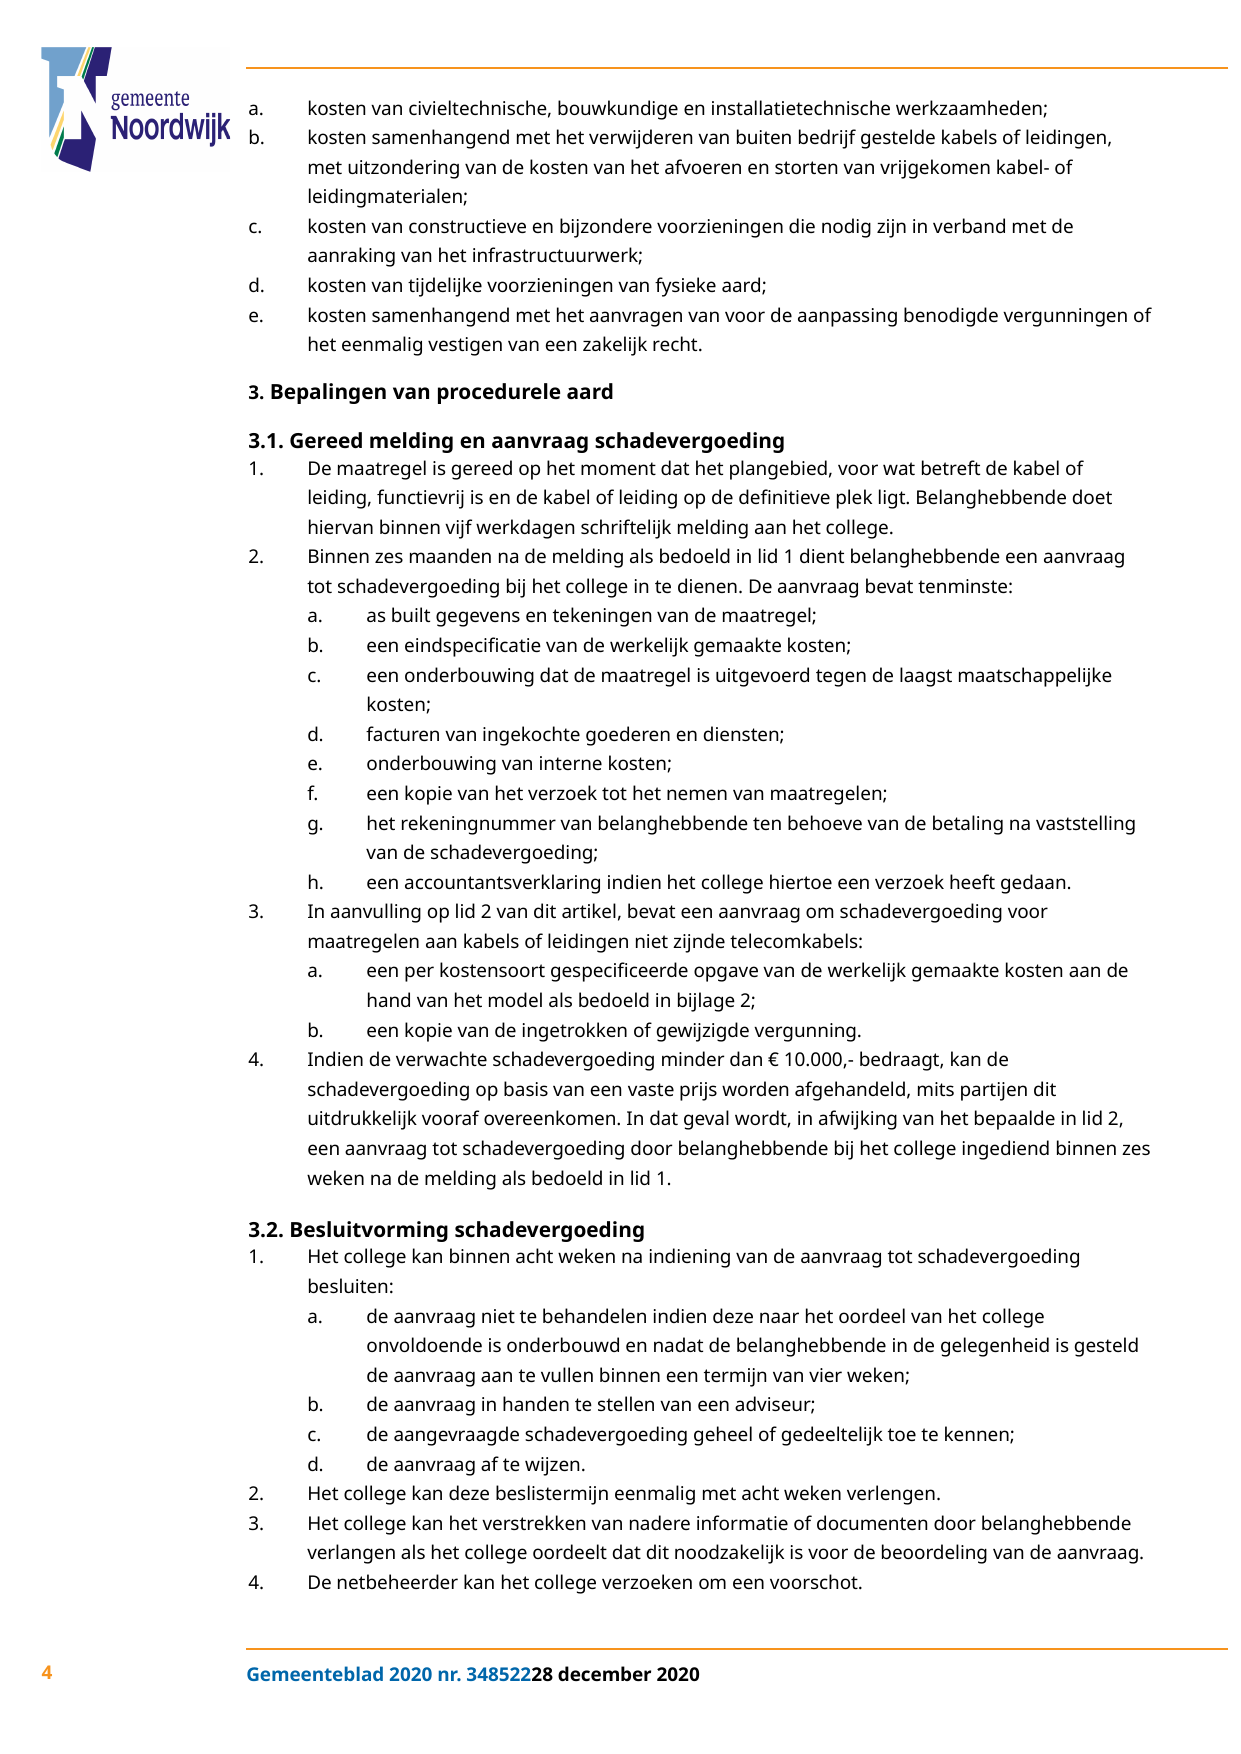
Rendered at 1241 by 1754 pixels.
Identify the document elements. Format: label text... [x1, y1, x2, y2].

list een per kostensoort gespecificeerde opgave van de werkelijk gemaakte kosten aan de hand van het model als bedoeld in bijlage 2; [307, 958, 1152, 1013]
list de aanvraag niet te behandelen indien deze naar het oordeel van het college onvoldoende is onderbouwd en nadat de belanghebbende in de gelegenheid is gesteld de aanvraag aan te vullen binnen een termijn van vier weken; [307, 1303, 1152, 1388]
list de aanvraag in handen te stellen van een adviseur; [307, 1392, 1152, 1417]
list De netbeheerder kan het college verzoeken om een voorschot. [248, 1569, 1152, 1595]
list een kopie van het verzoek tot het nemen van maatregelen; [307, 780, 1152, 806]
list een kopie van de ingetrokken of gewijzigde vergunning. [307, 1017, 1152, 1043]
text 3. Bepalingen van procedurele aard [248, 377, 1152, 406]
list kosten van tijdelijke voorzieningen van fysieke aard; [248, 272, 1152, 298]
list kosten van constructieve en bijzondere voorzieningen die nodig zijn in verband met de aanraking van het infrastructuurwerk; [248, 213, 1152, 268]
list een accountantsverklaring indien het college hiertoe een verzoek heeft gedaan. [307, 869, 1152, 895]
list een onderbouwing dat de maatregel is uitgevoerd tegen de laagst maatschappelijke kosten; [307, 662, 1152, 717]
list kosten samenhangend met het aanvragen van voor de aanpassing benodigde vergunningen of het eenmalig vestigen van een zakelijk recht. [248, 302, 1152, 357]
list Het college kan het verstrekken van nadere informatie of documenten door belanghebbende verlangen als het college oordeelt dat dit noodzakelijk is voor de beoordeling van de aanvraag. [248, 1510, 1152, 1565]
list Indien de verwachte schadevergoeding minder dan € 10.000,- bedraagt, kan de schadevergoeding op basis van een vaste prijs worden afgehandeld, mits partijen dit uitdrukkelijk vooraf overeenkomen. In dat geval wordt, in afwijking van het bepaalde in lid 2, een aanvraag tot schadevergoeding door belanghebbende bij het college ingediend binnen zes weken na de melding als bedoeld in lid 1. [248, 1046, 1152, 1191]
list een eindspecificatie van de werkelijk gemaakte kosten; [307, 632, 1152, 658]
list Binnen zes maanden na de melding als bedoeld in lid 1 dient belanghebbende een aanvraag tot schadevergoeding bij het college in te dienen. De aanvraag bevat tenminste: [248, 543, 1152, 599]
list Het college kan deze beslistermijn eenmalig met acht weken verlengen. [248, 1480, 1152, 1506]
list de aangevraagde schadevergoeding geheel of gedeeltelijk toe te kennen; [307, 1421, 1152, 1447]
list de aanvraag af te wijzen. [307, 1451, 1152, 1476]
picture [41, 47, 231, 172]
list De maatregel is gereed op het moment dat het plangebied, voor wat betreft de kabel of leiding, functievrij is en de kabel of leiding op de definitieve plek ligt. Belanghebbende doet hiervan binnen vijf werkdagen schriftelijk melding aan het college. [248, 455, 1152, 540]
text 3.1. Gereed melding en aanvraag schadevergoeding [248, 426, 1152, 455]
list Het college kan binnen acht weken na indiening van de aanvraag tot schadevergoeding besluiten: [248, 1244, 1152, 1299]
list het rekeningnummer van belanghebbende ten behoeve van de betaling na vaststelling van de schadevergoeding; [307, 810, 1152, 865]
text 3.2. Besluitvorming schadevergoeding [248, 1215, 1152, 1244]
list as built gegevens en tekeningen van de maatregel; [307, 603, 1152, 628]
list In aanvulling op lid 2 van dit artikel, bevat een aanvraag om schadevergoeding voor maatregelen aan kabels of leidingen niet zijnde telecomkabels: [248, 898, 1152, 954]
list onderbouwing van interne kosten; [307, 751, 1152, 776]
list facturen van ingekochte goederen en diensten; [307, 721, 1152, 747]
list kosten samenhangend met het verwijderen van buiten bedrijf gestelde kabels of leidingen, met uitzondering van de kosten van het afvoeren en storten van vrijgekomen kabel- of leidingmaterialen; [248, 124, 1152, 209]
list kosten van civieltechnische, bouwkundige en installatietechnische werkzaamheden; [248, 95, 1152, 121]
